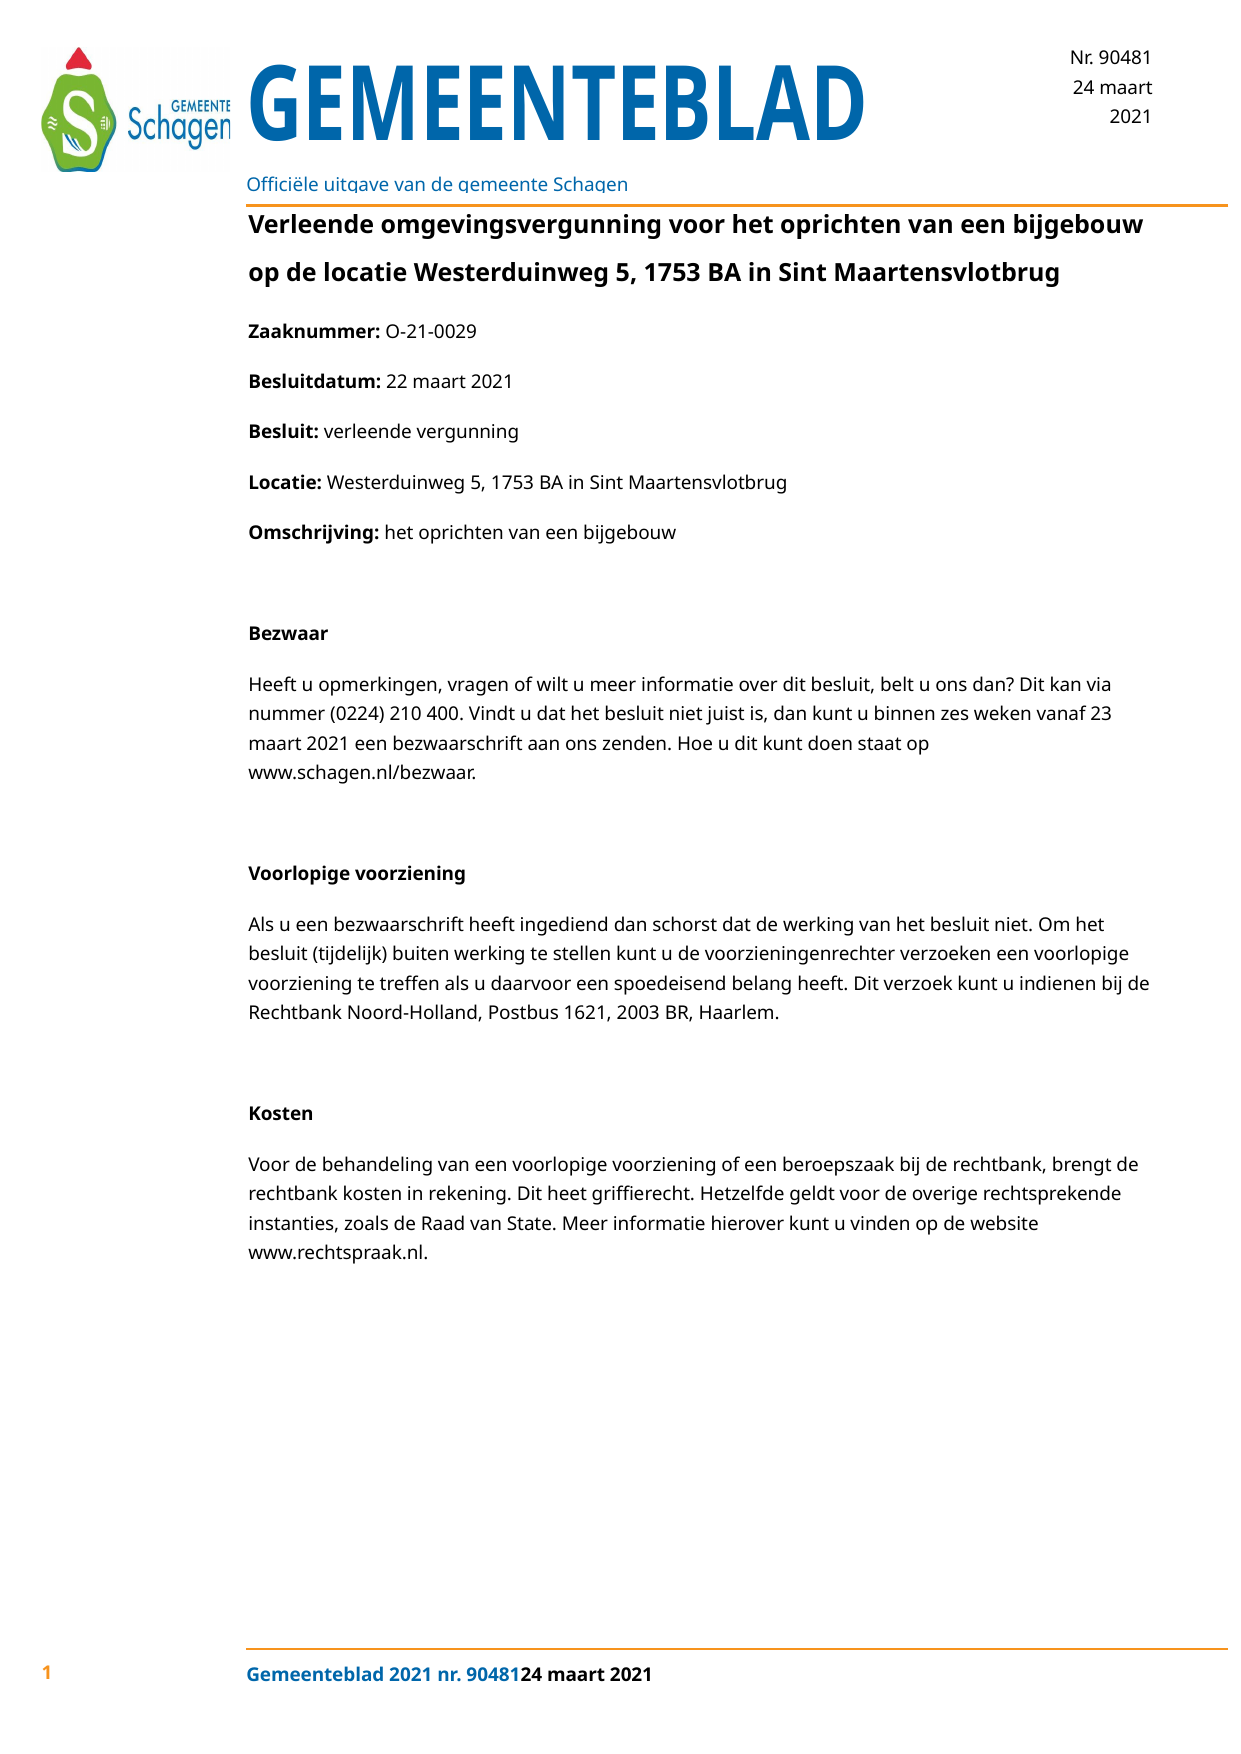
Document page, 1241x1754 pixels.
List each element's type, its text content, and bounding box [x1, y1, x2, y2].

text Kosten [248, 1100, 1152, 1126]
picture [41, 47, 231, 172]
text Voor de behandeling van een voorlopige voorziening of een beroepszaak bij de rechtbank, brengt de rechtbank kosten in rekening. Dit heet griffierecht. Hetzelfde geldt voor de overige rechtsprekende instanties, zoals de Raad van State. Meer informatie hierover kunt u vinden op de website www.rechtspraak.nl. [248, 1151, 1152, 1265]
text Heeft u opmerkingen, vragen of wilt u meer informatie over dit besluit, belt u ons dan? Dit kan via nummer (0224) 210 400. Vindt u dat het besluit niet juist is, dan kunt u binnen zes weken vanaf 23 maart 2021 een bezwaarschrift aan ons zenden. Hoe u dit kunt doen staat op www.schagen.nl/bezwaar. [248, 671, 1152, 785]
text Besluit: verleende vergunning [248, 419, 1152, 444]
text Besluitdatum: 22 maart 2021 [248, 368, 1152, 394]
text Locatie: Westerduinweg 5, 1753 BA in Sint Maartensvlotbrug [248, 469, 1152, 495]
text Omschrijving: het oprichten van een bijgebouw [248, 519, 1152, 545]
text Verleende omgevingsvergunning voor het oprichten van een bijgebouw op de locatie Westerduinweg 5, 1753 BA in Sint Maartensvlotbrug [248, 207, 1152, 288]
text Bezwaar [248, 620, 1152, 646]
text Zaaknummer: O-21-0029 [248, 318, 1152, 344]
text Voorlopige voorziening [248, 860, 1152, 886]
text Als u een bezwaarschrift heeft ingediend dan schorst dat de werking van het besluit niet. Om het besluit (tijdelijk) buiten werking te stellen kunt u de voorzieningenrechter verzoeken een voorlopige voorziening te treffen als u daarvoor een spoedeisend belang heeft. Dit verzoek kunt u indienen bij de Rechtbank Noord-Holland, Postbus 1621, 2003 BR, Haarlem. [248, 911, 1152, 1025]
